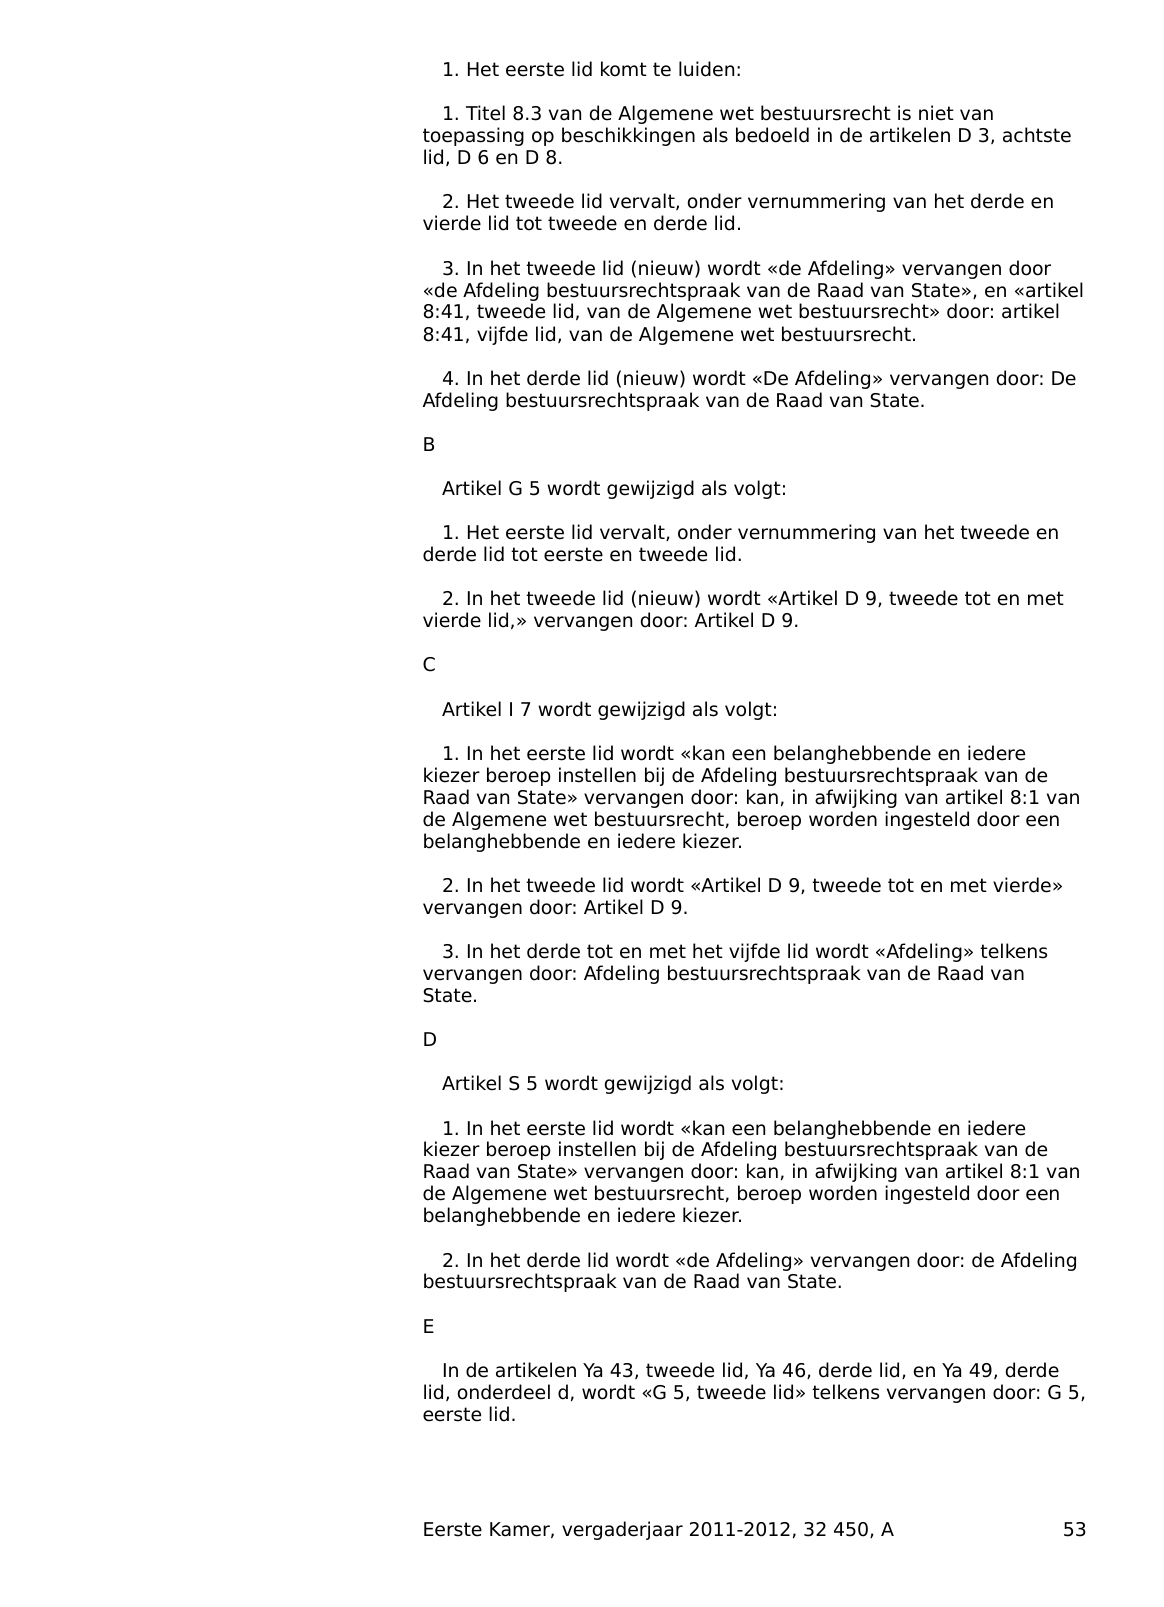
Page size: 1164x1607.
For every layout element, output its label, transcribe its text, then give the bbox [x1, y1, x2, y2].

text Artikel G 5 wordt gewijzigd als volgt: [422, 478, 1087, 500]
text Artikel I 7 wordt gewijzigd als volgt: [422, 698, 1087, 721]
text E [422, 1316, 1087, 1338]
text In de artikelen Ya 43, tweede lid, Ya 46, derde lid, en Ya 49, derde lid, onderdeel d, wordt «G 5, tweede lid» telkens vervangen door: G 5, eerste lid. [422, 1360, 1087, 1426]
text 1. Titel 8.3 van de Algemene wet bestuursrecht is niet van toepassing op beschikkingen als bedoeld in de artikelen D 3, achtste lid, D 6 en D 8. [422, 103, 1087, 169]
text 1. Het eerste lid vervalt, onder vernummering van het tweede en derde lid tot eerste en tweede lid. [422, 522, 1087, 566]
text 1. In het eerste lid wordt «kan een belanghebbende en iedere kiezer beroep instellen bij de Afdeling bestuursrechtspraak van de Raad van State» vervangen door: kan, in afwijking van artikel 8:1 van de Algemene wet bestuursrecht, beroep worden ingesteld door een belanghebbende en iedere kiezer. [422, 743, 1087, 853]
text 4. In het derde lid (nieuw) wordt «De Afdeling» vervangen door: De Afdeling bestuursrechtspraak van de Raad van State. [422, 368, 1087, 412]
text 2. In het derde lid wordt «de Afdeling» vervangen door: de Afdeling bestuursrechtspraak van de Raad van State. [422, 1249, 1087, 1293]
text 2. In het tweede lid (nieuw) wordt «Artikel D 9, tweede tot en met vierde lid,» vervangen door: Artikel D 9. [422, 588, 1087, 632]
text 1. Het eerste lid komt te luiden: [422, 59, 1087, 81]
text B [422, 434, 1087, 456]
text D [422, 1029, 1087, 1051]
text 3. In het tweede lid (nieuw) wordt «de Afdeling» vervangen door «de Afdeling bestuursrechtspraak van de Raad van State», en «artikel 8:41, tweede lid, van de Algemene wet bestuursrecht» door: artikel 8:41, vijfde lid, van de Algemene wet bestuursrecht. [422, 257, 1087, 345]
text 2. In het tweede lid wordt «Artikel D 9, tweede tot en met vierde» vervangen door: Artikel D 9. [422, 875, 1087, 919]
text C [422, 654, 1087, 676]
text 1. In het eerste lid wordt «kan een belanghebbende en iedere kiezer beroep instellen bij de Afdeling bestuursrechtspraak van de Raad van State» vervangen door: kan, in afwijking van artikel 8:1 van de Algemene wet bestuursrecht, beroep worden ingesteld door een belanghebbende en iedere kiezer. [422, 1117, 1087, 1227]
text 2. Het tweede lid vervalt, onder vernummering van het derde en vierde lid tot tweede en derde lid. [422, 191, 1087, 235]
text 3. In het derde tot en met het vijfde lid wordt «Afdeling» telkens vervangen door: Afdeling bestuursrechtspraak van de Raad van State. [422, 941, 1087, 1007]
text Artikel S 5 wordt gewijzigd als volgt: [422, 1073, 1087, 1095]
